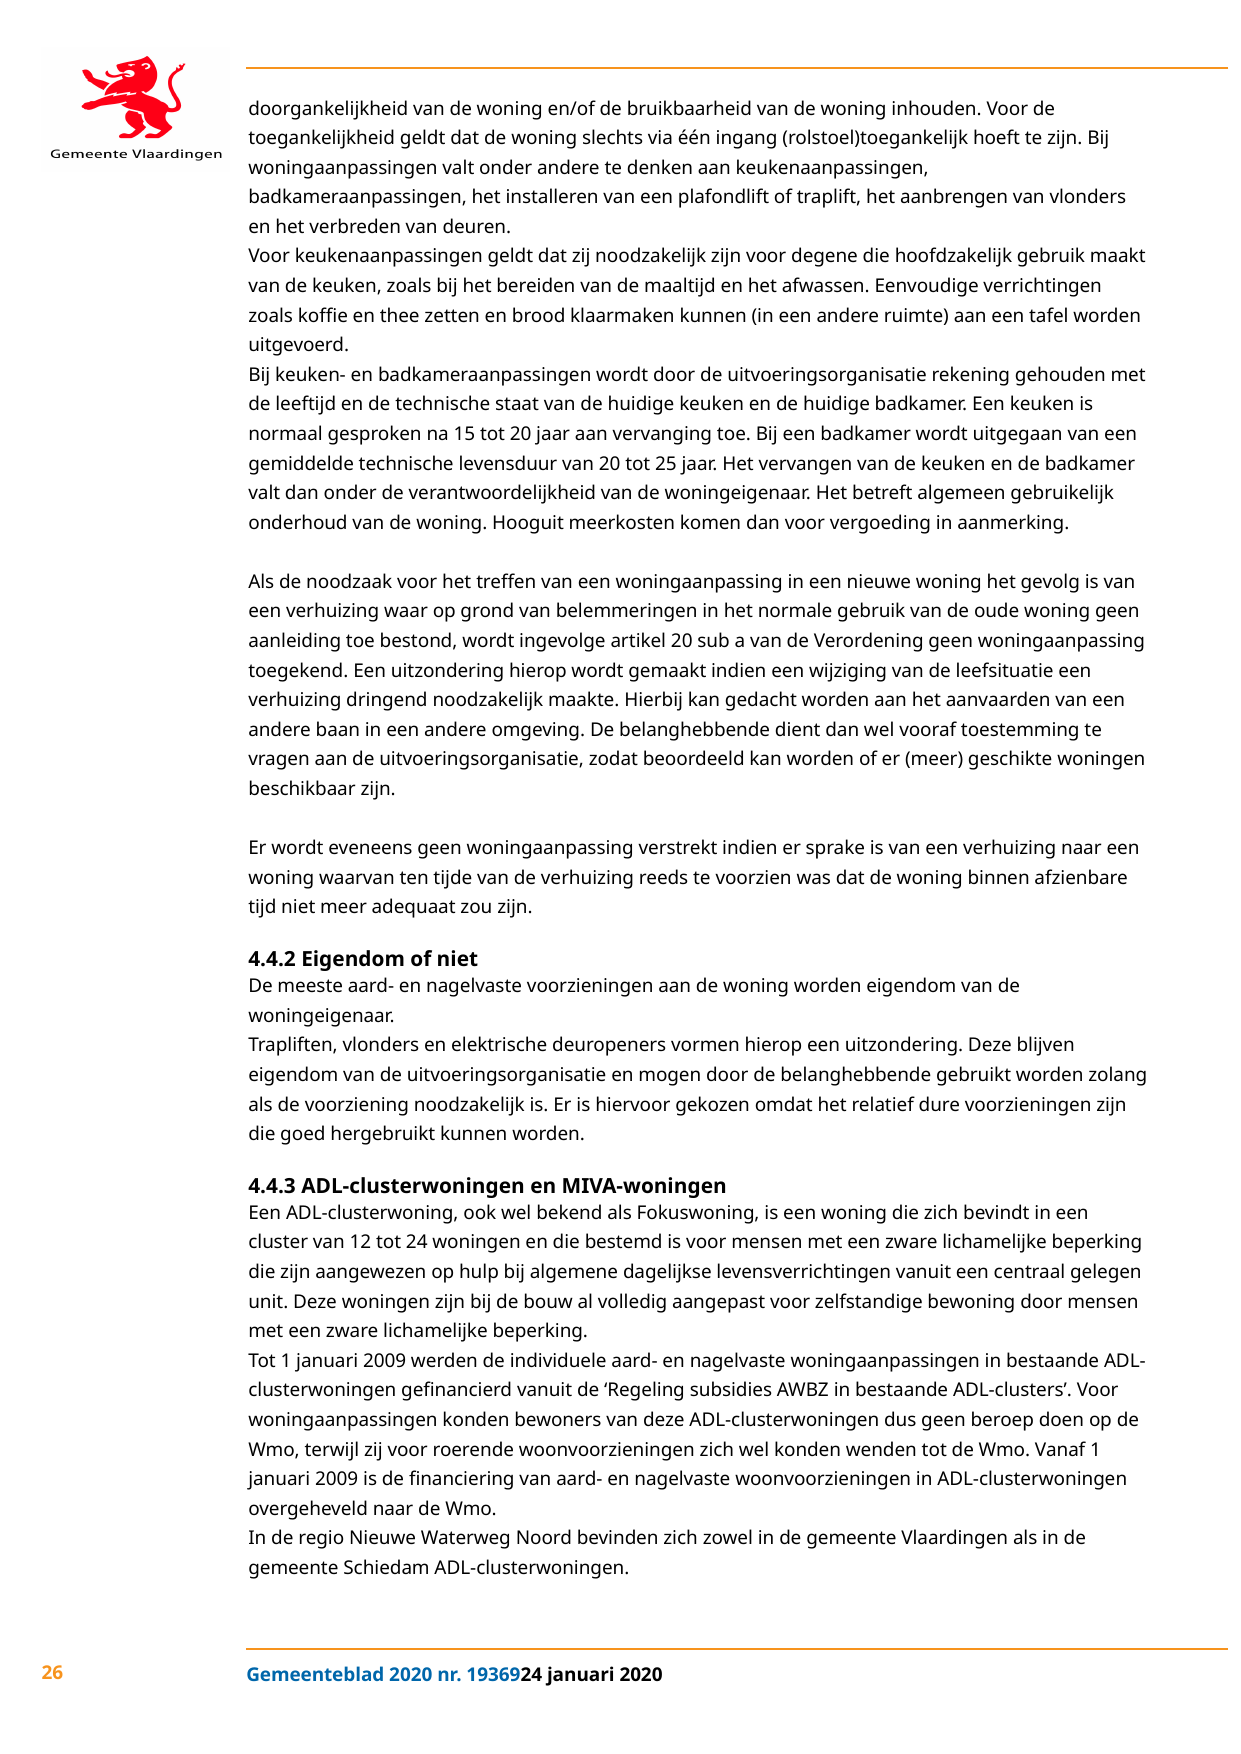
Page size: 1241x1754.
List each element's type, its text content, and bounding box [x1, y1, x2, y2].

text doorgankelijkheid van de woning en/of de bruikbaarheid van de woning inhouden. Voor de toegankelijkheid geldt dat de woning slechts via één ingang (rolstoel)toegankelijk hoeft te zijn. Bij woningaanpassingen valt onder andere te denken aan keukenaanpassingen, badkameraanpassingen, het installeren van een plafondlift of traplift, het aanbrengen van vlonders en het verbreden van deuren. [248, 95, 1152, 239]
text Er wordt eveneens geen woningaanpassing verstrekt indien er sprake is van een verhuizing naar een woning waarvan ten tijde van de verhuizing reeds te voorzien was dat de woning binnen afzienbare tijd niet meer adequaat zou zijn. [248, 834, 1152, 919]
text In de regio Nieuwe Waterweg Noord bevinden zich zowel in de gemeente Vlaardingen als in de gemeente Schiedam ADL-clusterwoningen. [248, 1524, 1152, 1580]
text 4.4.3 ADL-clusterwoningen en MIVA-woningen [248, 1171, 1152, 1199]
text Een ADL-clusterwoning, ook wel bekend als Fokuswoning, is een woning die zich bevindt in een cluster van 12 tot 24 woningen en die bestemd is voor mensen met een zware lichamelijke beperking die zijn aangewezen op hulp bij algemene dagelijkse levensverrichtingen vanuit een centraal gelegen unit. Deze woningen zijn bij de bouw al volledig aangepast voor zelfstandige bewoning door mensen met een zware lichamelijke beperking. [248, 1199, 1152, 1343]
text 4.4.2 Eigendom of niet [248, 944, 1152, 972]
text Tot 1 januari 2009 werden de individuele aard- en nagelvaste woningaanpassingen in bestaande ADL-clusterwoningen gefinancierd vanuit de ‘Regeling subsidies AWBZ in bestaande ADL-clusters’. Voor woningaanpassingen konden bewoners van deze ADL-clusterwoningen dus geen beroep doen op de Wmo, terwijl zij voor roerende woonvoorzieningen zich wel konden wenden tot de Wmo. Vanaf 1 januari 2009 is de financiering van aard- en nagelvaste woonvoorzieningen in ADL-clusterwoningen overgeheveld naar de Wmo. [248, 1347, 1152, 1521]
text Bij keuken- en badkameraanpassingen wordt door de uitvoeringsorganisatie rekening gehouden met de leeftijd en de technische staat van de huidige keuken en de huidige badkamer. Een keuken is normaal gesproken na 15 tot 20 jaar aan vervanging toe. Bij een badkamer wordt uitgegaan van een gemiddelde technische levensduur van 20 tot 25 jaar. Het vervangen van de keuken en de badkamer valt dan onder de verantwoordelijkheid van de woningeigenaar. Het betreft algemeen gebruikelijk onderhoud van de woning. Hooguit meerkosten komen dan voor vergoeding in aanmerking. [248, 361, 1152, 535]
text De meeste aard- en nagelvaste voorzieningen aan de woning worden eigendom van de woningeigenaar. [248, 972, 1152, 1028]
text Voor keukenaanpassingen geldt dat zij noodzakelijk zijn voor degene die hoofdzakelijk gebruik maakt van de keuken, zoals bij het bereiden van de maaltijd en het afwassen. Eenvoudige verrichtingen zoals koffie en thee zetten en brood klaarmaken kunnen (in een andere ruimte) aan een tafel worden uitgevoerd. [248, 243, 1152, 357]
text Trapliften, vlonders en elektrische deuropeners vormen hierop een uitzondering. Deze blijven eigendom van de uitvoeringsorganisatie en mogen door de belanghebbende gebruikt worden zolang als de voorziening noodzakelijk is. Er is hiervoor gekozen omdat het relatief dure voorzieningen zijn die goed hergebruikt kunnen worden. [248, 1032, 1152, 1146]
text Als de noodzaak voor het treffen van een woningaanpassing in een nieuwe woning het gevolg is van een verhuizing waar op grond van belemmeringen in het normale gebruik van de oude woning geen aanleiding toe bestond, wordt ingevolge artikel 20 sub a van de Verordening geen woningaanpassing toegekend. Een uitzondering hierop wordt gemaakt indien een wijziging van de leefsituatie een verhuizing dringend noodzakelijk maakte. Hierbij kan gedacht worden aan het aanvaarden van een andere baan in een andere omgeving. De belanghebbende dient dan wel vooraf toestemming te vragen aan de uitvoeringsorganisatie, zodat beoordeeld kan worden of er (meer) geschikte woningen beschikbaar zijn. [248, 568, 1152, 801]
picture [41, 47, 231, 172]
